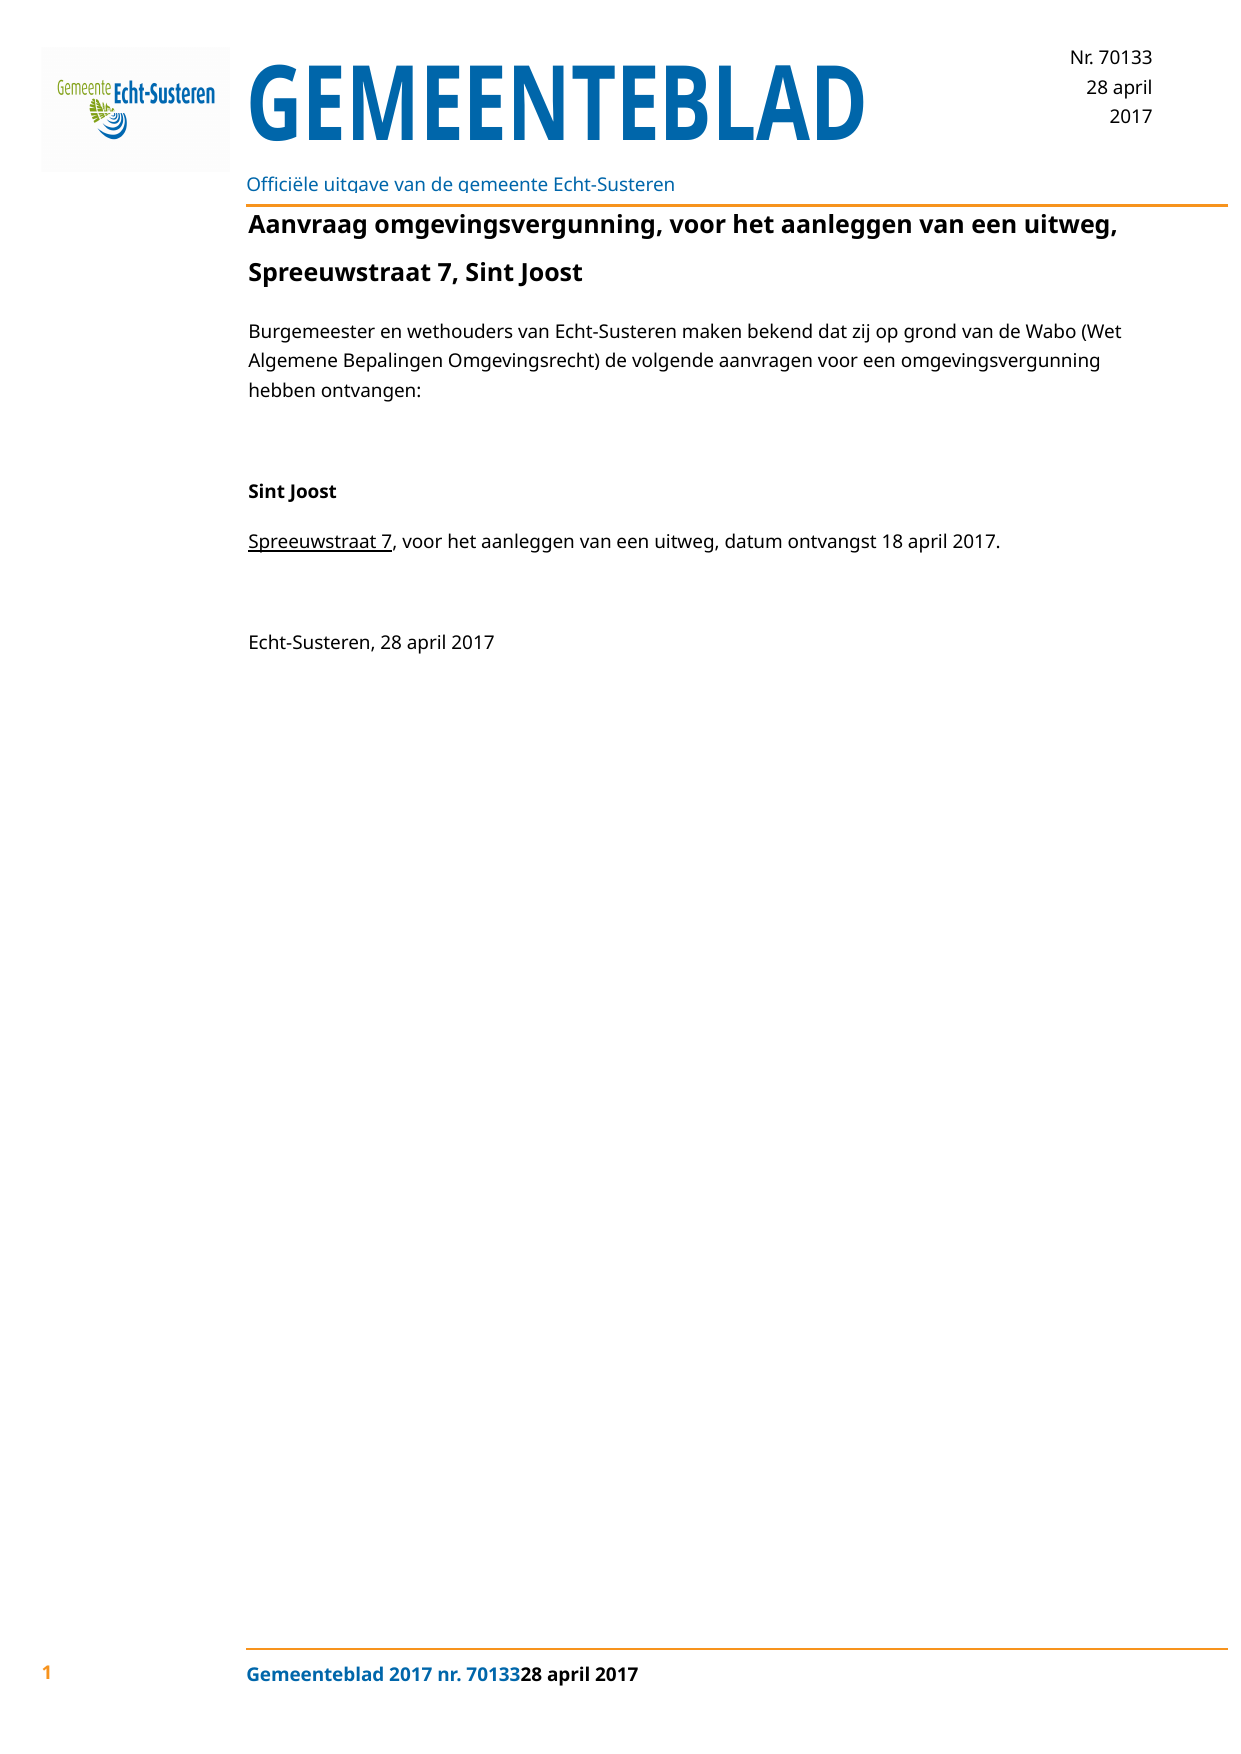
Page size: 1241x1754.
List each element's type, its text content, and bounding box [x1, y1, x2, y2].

text Sint Joost [248, 478, 1152, 504]
text Echt-Susteren, 28 april 2017 [248, 629, 1152, 655]
text Aanvraag omgevingsvergunning, voor het aanleggen van een uitweg, Spreeuwstraat 7, Sint Joost [248, 207, 1152, 288]
text Spreeuwstraat 7, voor het aanleggen van een uitweg, datum ontvangst 18 april 2017. [248, 528, 1152, 554]
text Burgemeester en wethouders van Echt-Susteren maken bekend dat zij op grond van de Wabo (Wet Algemene Bepalingen Omgevingsrecht) de volgende aanvragen voor een omgevingsvergunning hebben ontvangen: [248, 318, 1152, 403]
picture [41, 47, 231, 172]
